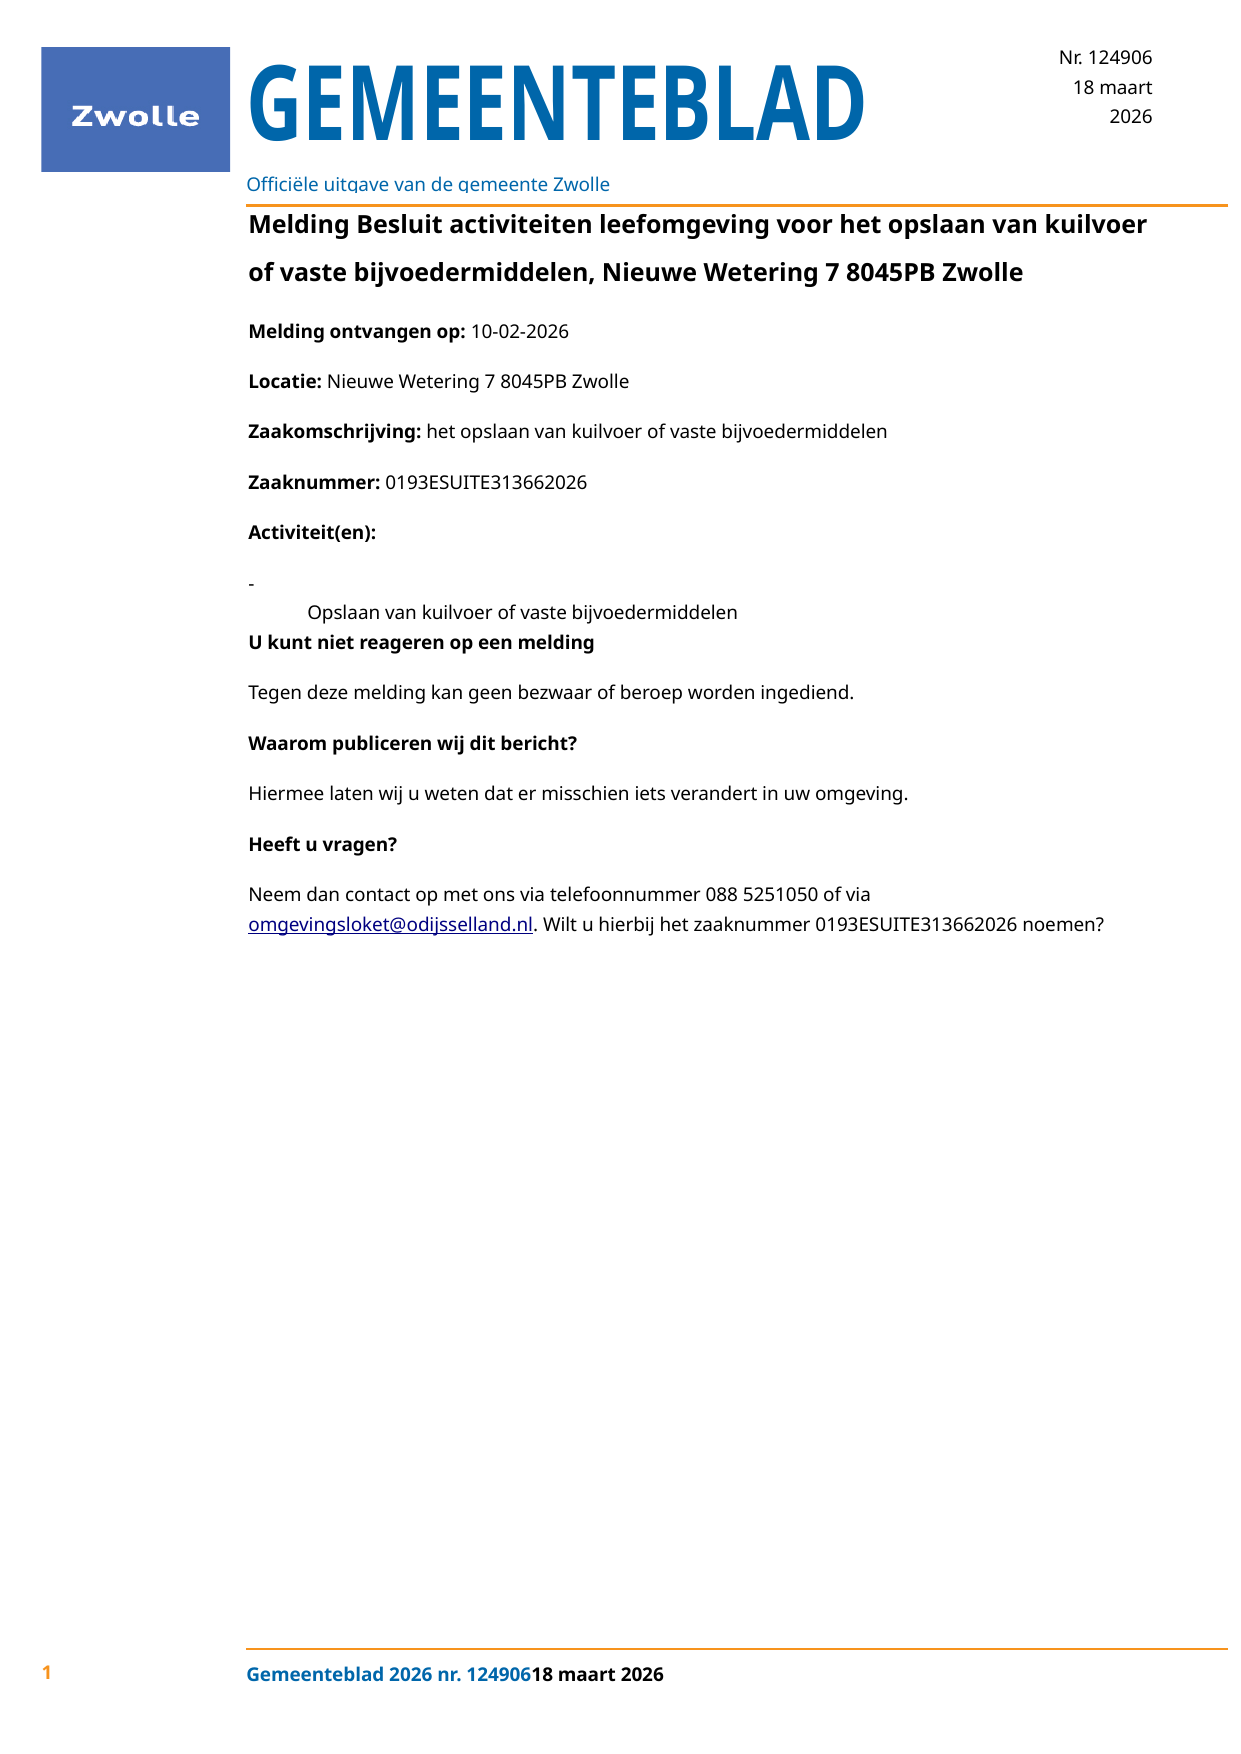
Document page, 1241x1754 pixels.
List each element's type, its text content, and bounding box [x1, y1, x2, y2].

text Neem dan contact op met ons via telefoonnummer 088 5251050 of via omgevingsloket@odijsselland.nl. Wilt u hierbij het zaaknummer 0193ESUITE313662026 noemen? [248, 881, 1152, 937]
text Heeft u vragen? [248, 831, 1152, 857]
text Hiermee laten wij u weten dat er misschien iets verandert in uw omgeving. [248, 780, 1152, 806]
text Tegen deze melding kan geen bezwaar of beroep worden ingediend. [248, 679, 1152, 705]
text Activiteit(en): [248, 519, 1152, 545]
text U kunt niet reageren op een melding [248, 629, 1152, 655]
text Melding ontvangen op: 10-02-2026 [248, 318, 1152, 344]
text Melding Besluit activiteiten leefomgeving voor het opslaan van kuilvoer of vaste bijvoedermiddelen, Nieuwe Wetering 7 8045PB Zwolle [248, 207, 1152, 288]
list Opslaan van kuilvoer of vaste bijvoedermiddelen [248, 599, 1152, 625]
text Waarom publiceren wij dit bericht? [248, 730, 1152, 756]
text Zaakomschrijving: het opslaan van kuilvoer of vaste bijvoedermiddelen [248, 419, 1152, 444]
picture [41, 47, 231, 172]
text Locatie: Nieuwe Wetering 7 8045PB Zwolle [248, 368, 1152, 394]
text Zaaknummer: 0193ESUITE313662026 [248, 469, 1152, 495]
